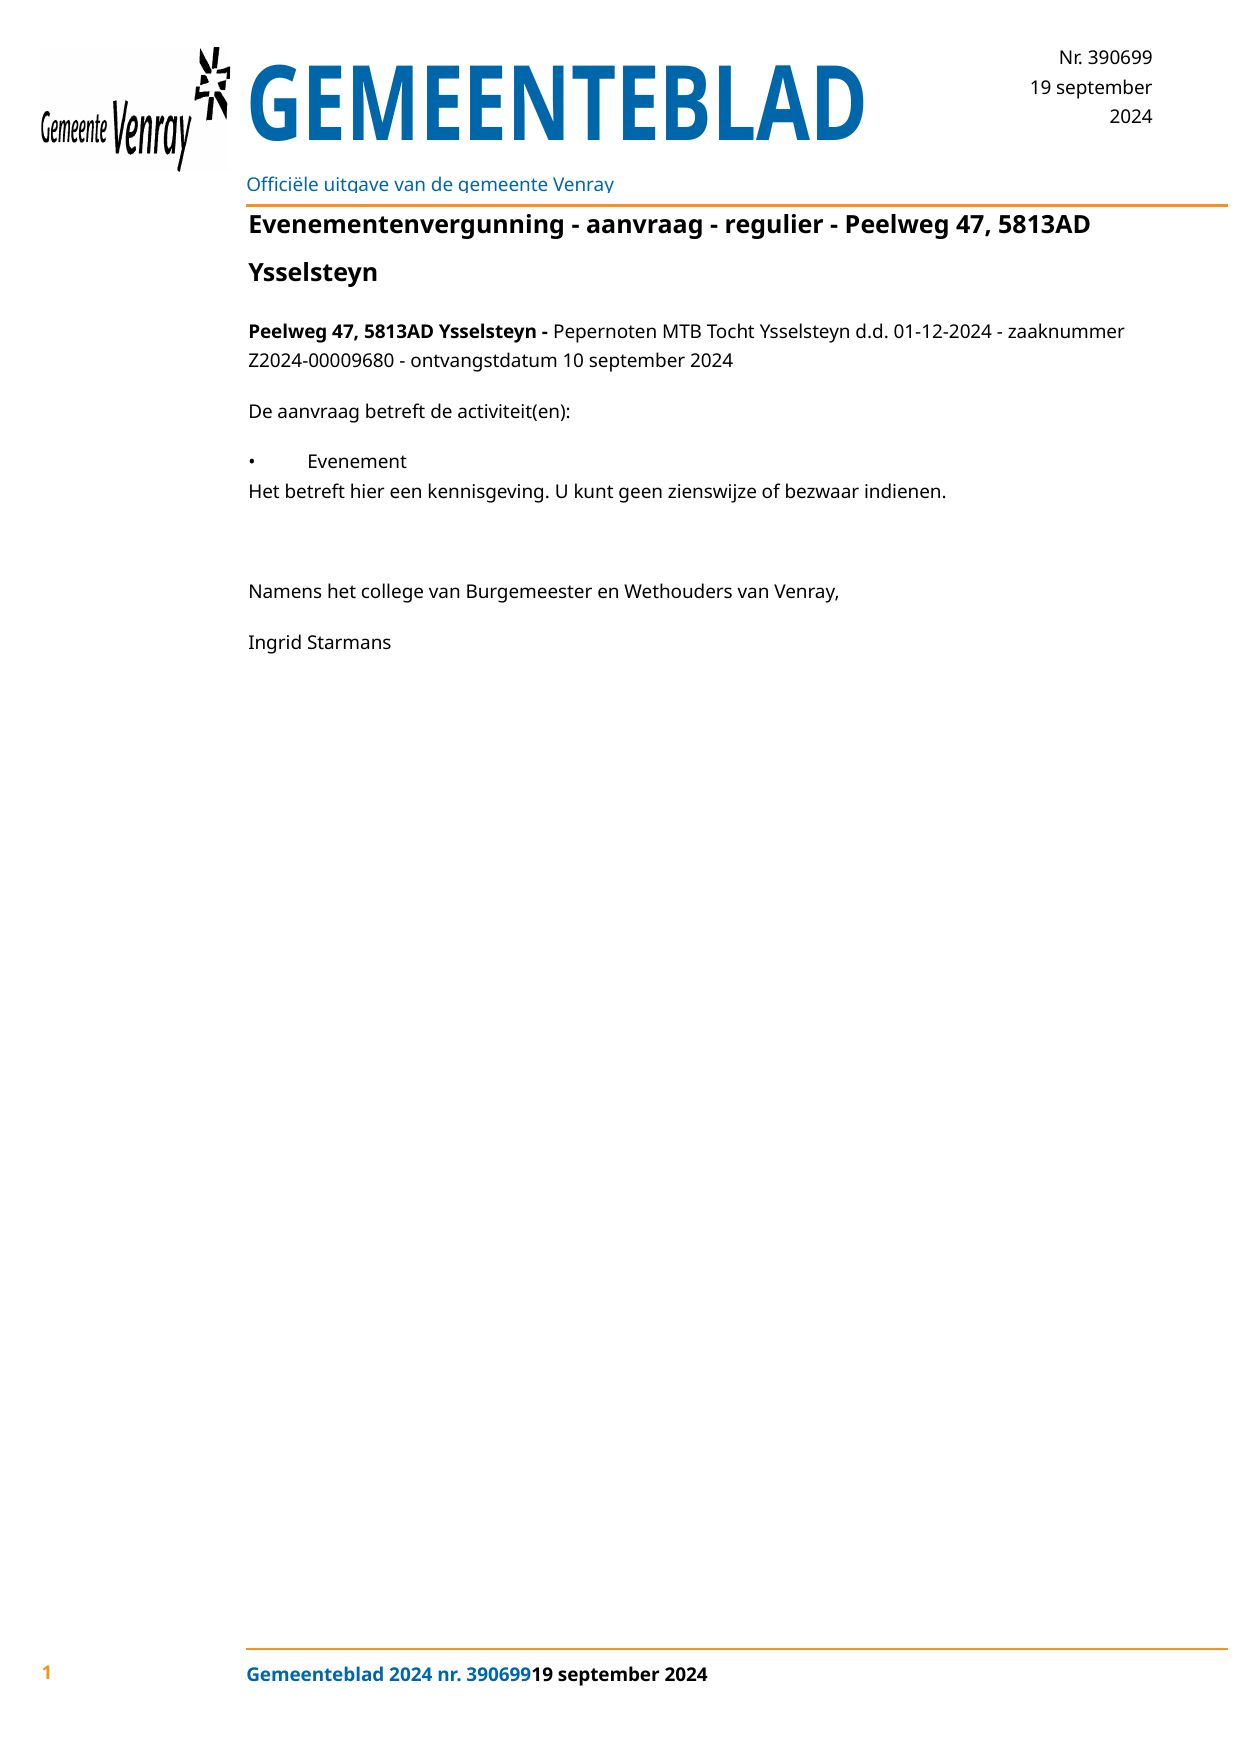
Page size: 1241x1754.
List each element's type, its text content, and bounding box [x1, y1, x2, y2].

list Evenement [248, 448, 1152, 474]
text Het betreft hier een kennisgeving. U kunt geen zienswijze of bezwaar indienen. [248, 478, 1152, 504]
text Evenementenvergunning - aanvraag - regulier - Peelweg 47, 5813AD Ysselsteyn [248, 207, 1152, 288]
text Ingrid Starmans [248, 629, 1152, 655]
picture [41, 47, 231, 172]
text Namens het college van Burgemeester en Wethouders van Venray, [248, 579, 1152, 604]
text De aanvraag betreft de activiteit(en): [248, 398, 1152, 424]
text Peelweg 47, 5813AD Ysselsteyn - Pepernoten MTB Tocht Ysselsteyn d.d. 01-12-2024 - zaaknummer Z2024-00009680 - ontvangstdatum 10 september 2024 [248, 318, 1152, 373]
